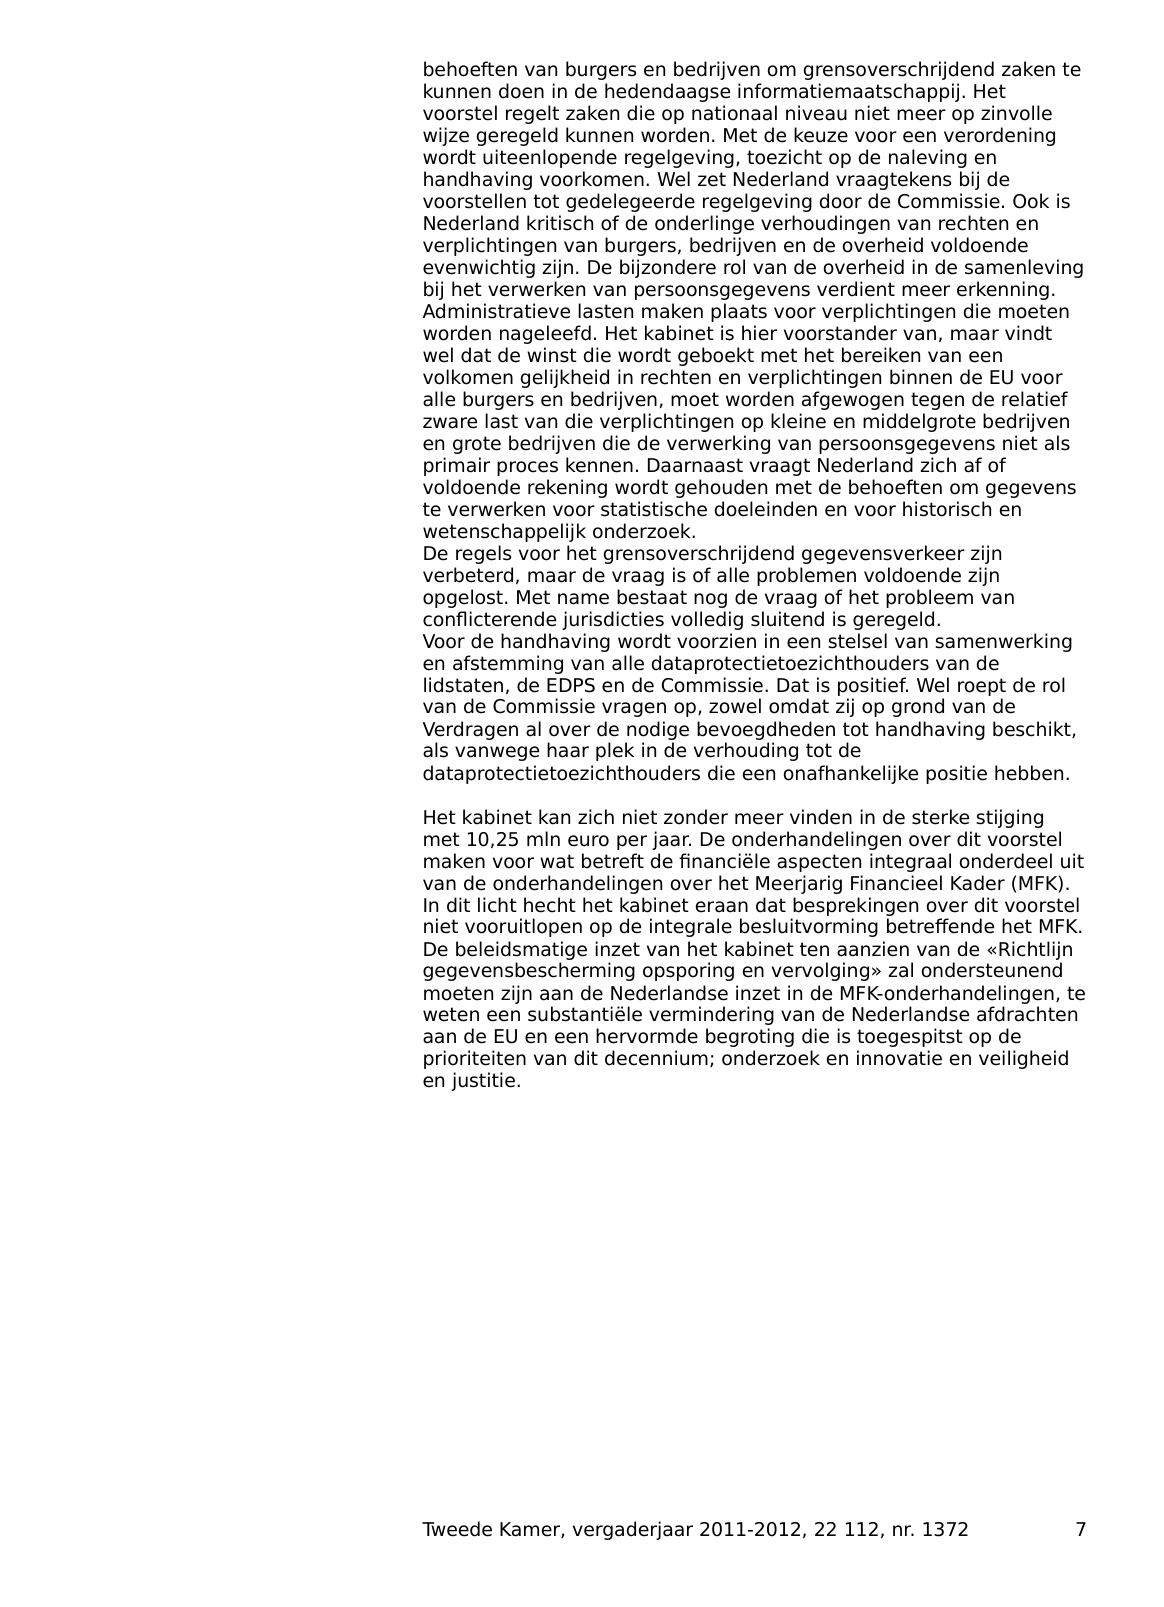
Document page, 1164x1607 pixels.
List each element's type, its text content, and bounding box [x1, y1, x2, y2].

text De regels voor het grensoverschrijdend gegevensverkeer zijn verbeterd, maar de vraag is of alle problemen voldoende zijn opgelost. Met name bestaat nog de vraag of het probleem van conflicterende jurisdicties volledig sluitend is geregeld. [422, 543, 1087, 631]
text Het kabinet kan zich niet zonder meer vinden in de sterke stijging met 10,25 mln euro per jaar. De onderhandelingen over dit voorstel maken voor wat betreft de financiële aspecten integraal onderdeel uit van de onderhandelingen over het Meerjarig Financieel Kader (MFK). In dit licht hecht het kabinet eraan dat besprekingen over dit voorstel niet vooruitlopen op de integrale besluitvorming betreffende het MFK. De beleidsmatige inzet van het kabinet ten aanzien van de «Richtlijn gegevensbescherming opsporing en vervolging» zal ondersteunend moeten zijn aan de Nederlandse inzet in de MFK-onderhandelingen, te weten een substantiële vermindering van de Nederlandse afdrachten aan de EU en een hervormde begroting die is toegespitst op de prioriteiten van dit decennium; onderzoek en innovatie en veiligheid en justitie. [422, 807, 1087, 1092]
text Voor de handhaving wordt voorzien in een stelsel van samenwerking en afstemming van alle dataprotectietoezichthouders van de lidstaten, de EDPS en de Commissie. Dat is positief. Wel roept de rol van de Commissie vragen op, zowel omdat zij op grond van de Verdragen al over de nodige bevoegdheden tot handhaving beschikt, als vanwege haar plek in de verhouding tot de dataprotectietoezichthouders die een onafhankelijke positie hebben. [422, 631, 1087, 784]
text behoeften van burgers en bedrijven om grensoverschrijdend zaken te kunnen doen in de hedendaagse informatiemaatschappij. Het voorstel regelt zaken die op nationaal niveau niet meer op zinvolle wijze geregeld kunnen worden. Met de keuze voor een verordening wordt uiteenlopende regelgeving, toezicht op de naleving en handhaving voorkomen. Wel zet Nederland vraagtekens bij de voorstellen tot gedelegeerde regelgeving door de Commissie. Ook is Nederland kritisch of de onderlinge verhoudingen van rechten en verplichtingen van burgers, bedrijven en de overheid voldoende evenwichtig zijn. De bijzondere rol van de overheid in de samenleving bij het verwerken van persoonsgegevens verdient meer erkenning. [422, 59, 1087, 301]
text Administratieve lasten maken plaats voor verplichtingen die moeten worden nageleefd. Het kabinet is hier voorstander van, maar vindt wel dat de winst die wordt geboekt met het bereiken van een volkomen gelijkheid in rechten en verplichtingen binnen de EU voor alle burgers en bedrijven, moet worden afgewogen tegen de relatief zware last van die verplichtingen op kleine en middelgrote bedrijven en grote bedrijven die de verwerking van persoonsgegevens niet als primair proces kennen. Daarnaast vraagt Nederland zich af of voldoende rekening wordt gehouden met de behoeften om gegevens te verwerken voor statistische doeleinden en voor historisch en wetenschappelijk onderzoek. [422, 301, 1087, 543]
